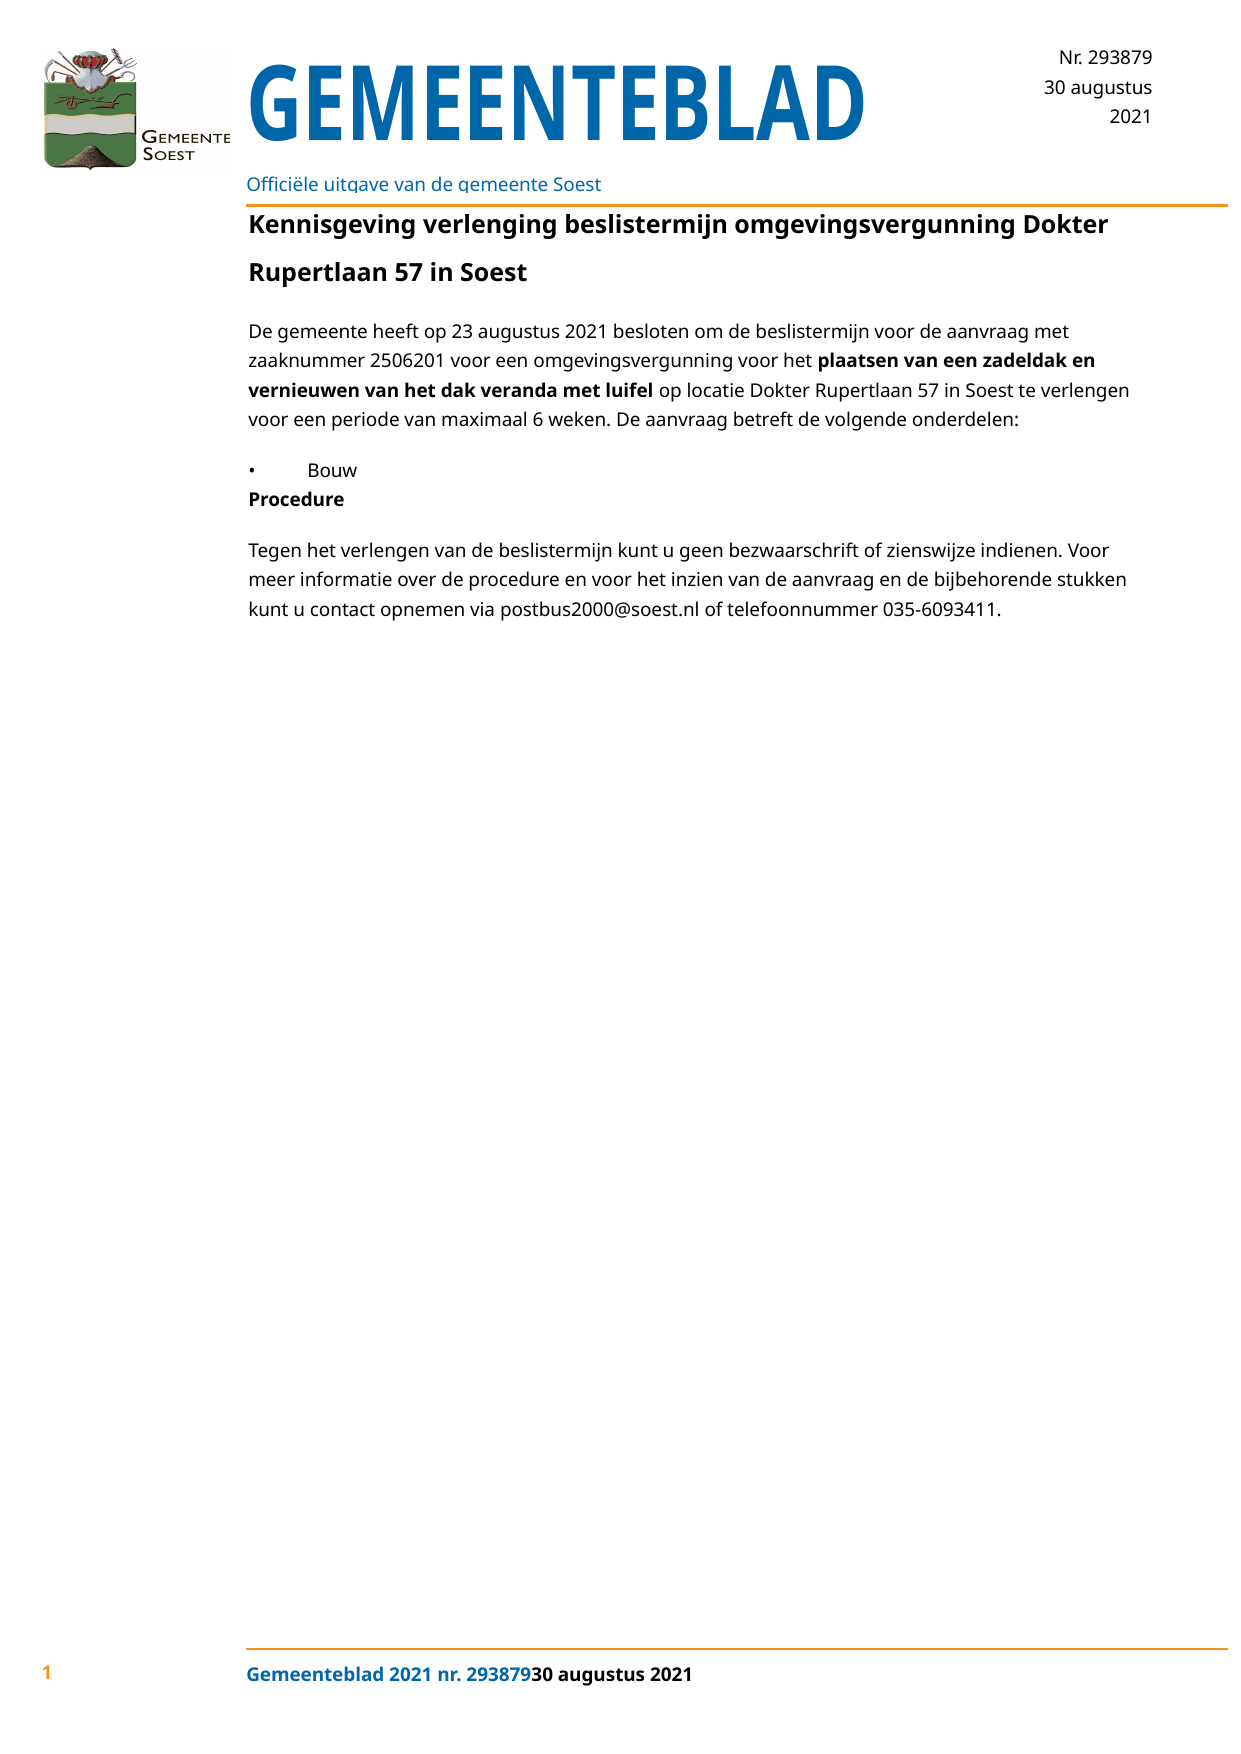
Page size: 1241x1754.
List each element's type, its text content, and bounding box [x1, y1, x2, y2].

picture [41, 47, 231, 172]
text De gemeente heeft op 23 augustus 2021 besloten om de beslistermijn voor de aanvraag met zaaknummer 2506201 voor een omgevingsvergunning voor het plaatsen van een zadeldak en vernieuwen van het dak veranda met luifel op locatie Dokter Rupertlaan 57 in Soest te verlengen voor een periode van maximaal 6 weken. De aanvraag betreft de volgende onderdelen: [248, 318, 1152, 432]
text Kennisgeving verlenging beslistermijn omgevingsvergunning Dokter Rupertlaan 57 in Soest [248, 207, 1152, 288]
text Procedure [248, 487, 1152, 512]
text Tegen het verlengen van de beslistermijn kunt u geen bezwaarschrift of zienswijze indienen. Voor meer informatie over de procedure en voor het inzien van de aanvraag en de bijbehorende stukken kunt u contact opnemen via postbus2000@soest.nl of telefoonnummer 035-6093411. [248, 537, 1152, 622]
list Bouw [248, 457, 1152, 483]
